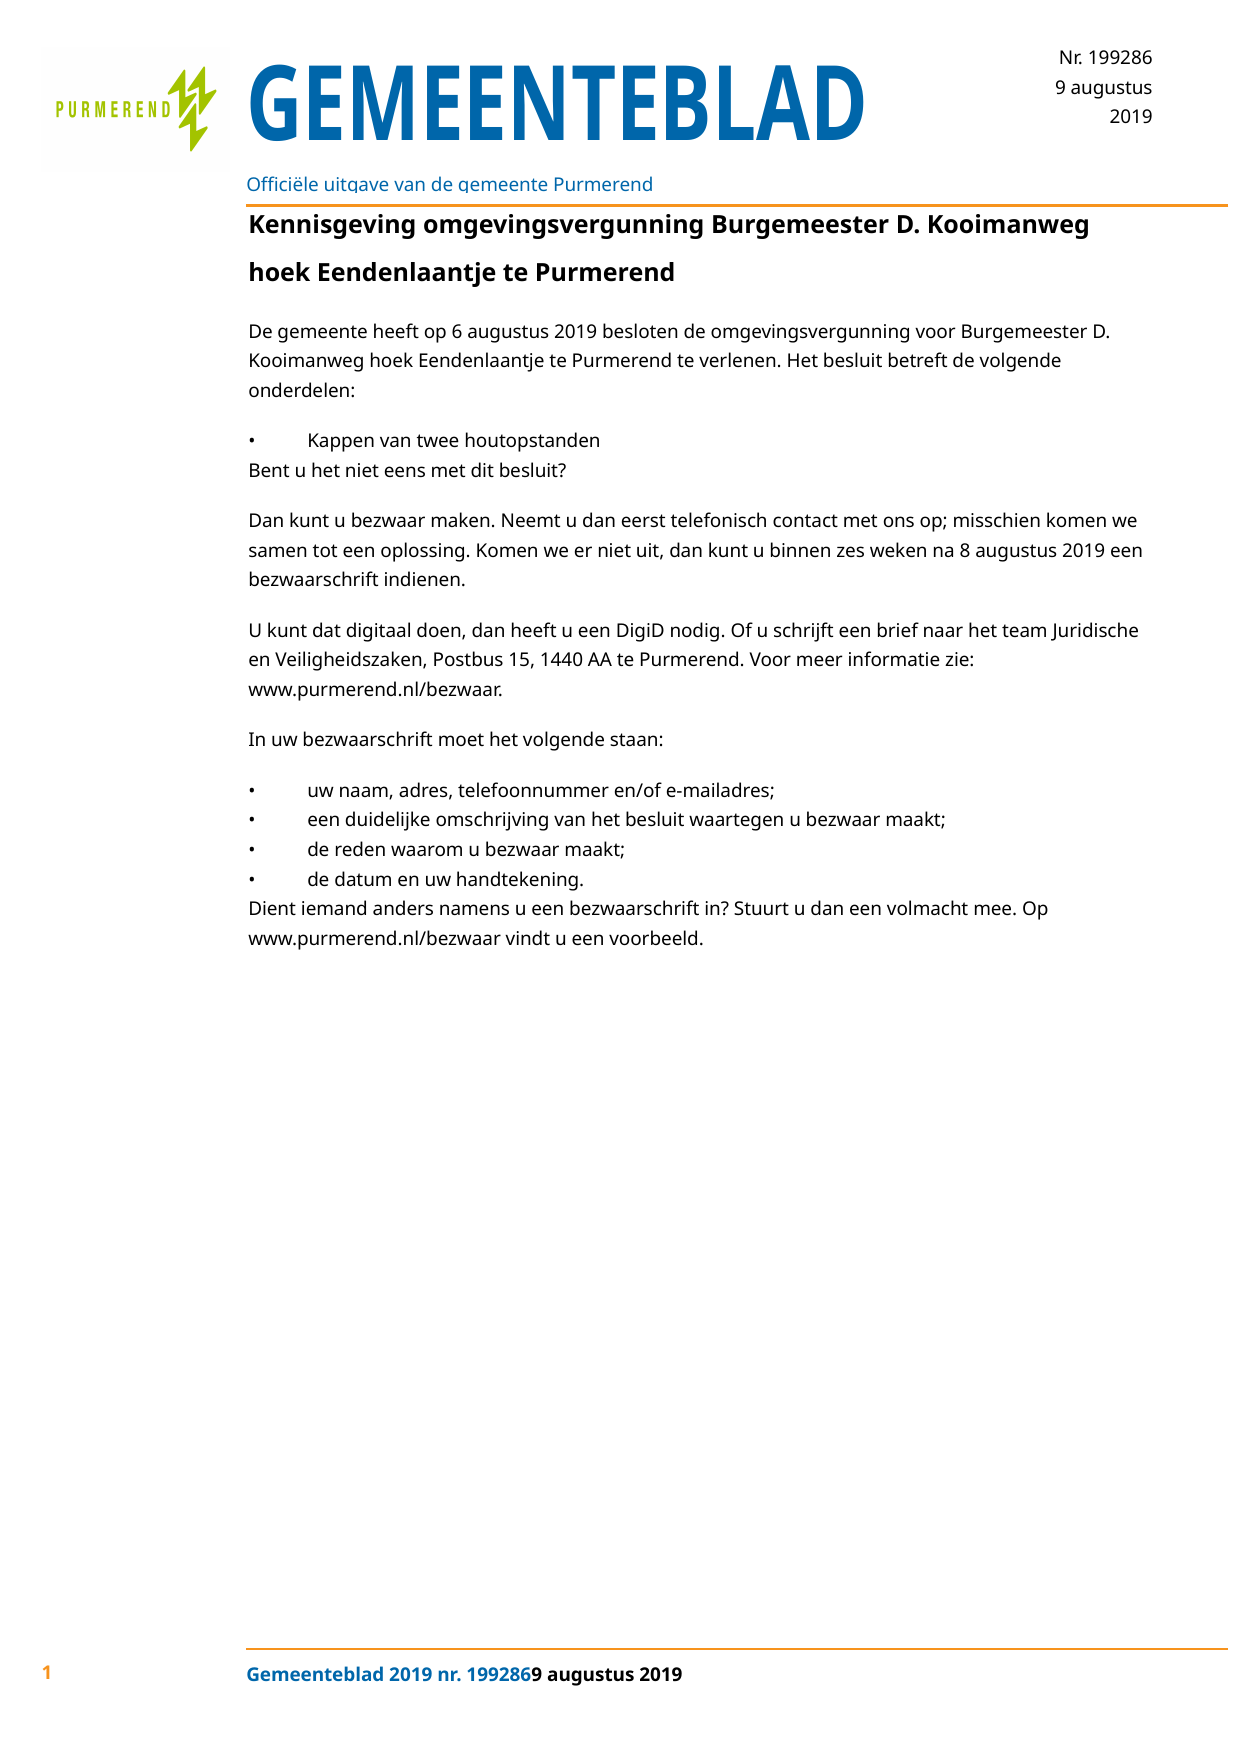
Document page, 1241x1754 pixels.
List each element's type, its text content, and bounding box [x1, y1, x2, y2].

list een duidelijke omschrijving van het besluit waartegen u bezwaar maakt; [248, 807, 1152, 832]
text In uw bezwaarschrift moet het volgende staan: [248, 727, 1152, 752]
list Kappen van twee houtopstanden [248, 427, 1152, 453]
text Bent u het niet eens met dit besluit? [248, 457, 1152, 483]
list uw naam, adres, telefoonnummer en/of e-mailadres; [248, 777, 1152, 803]
text De gemeente heeft op 6 augustus 2019 besloten de omgevingsvergunning voor Burgemeester D. Kooimanweg hoek Eendenlaantje te Purmerend te verlenen. Het besluit betreft de volgende onderdelen: [248, 318, 1152, 403]
text Dan kunt u bezwaar maken. Neemt u dan eerst telefonisch contact met ons op; misschien komen we samen tot een oplossing. Komen we er niet uit, dan kunt u binnen zes weken na 8 augustus 2019 een bezwaarschrift indienen. [248, 507, 1152, 592]
text U kunt dat digitaal doen, dan heeft u een DigiD nodig. Of u schrijft een brief naar het team Juridische en Veiligheidszaken, Postbus 15, 1440 AA te Purmerend. Voor meer informatie zie: www.purmerend.nl/bezwaar. [248, 617, 1152, 702]
picture [41, 47, 231, 172]
text Kennisgeving omgevingsvergunning Burgemeester D. Kooimanweg hoek Eendenlaantje te Purmerend [248, 207, 1152, 288]
list de reden waarom u bezwaar maakt; [248, 836, 1152, 862]
list de datum en uw handtekening. [248, 866, 1152, 892]
text Dient iemand anders namens u een bezwaarschrift in? Stuurt u dan een volmacht mee. Op www.purmerend.nl/bezwaar vindt u een voorbeeld. [248, 895, 1152, 951]
